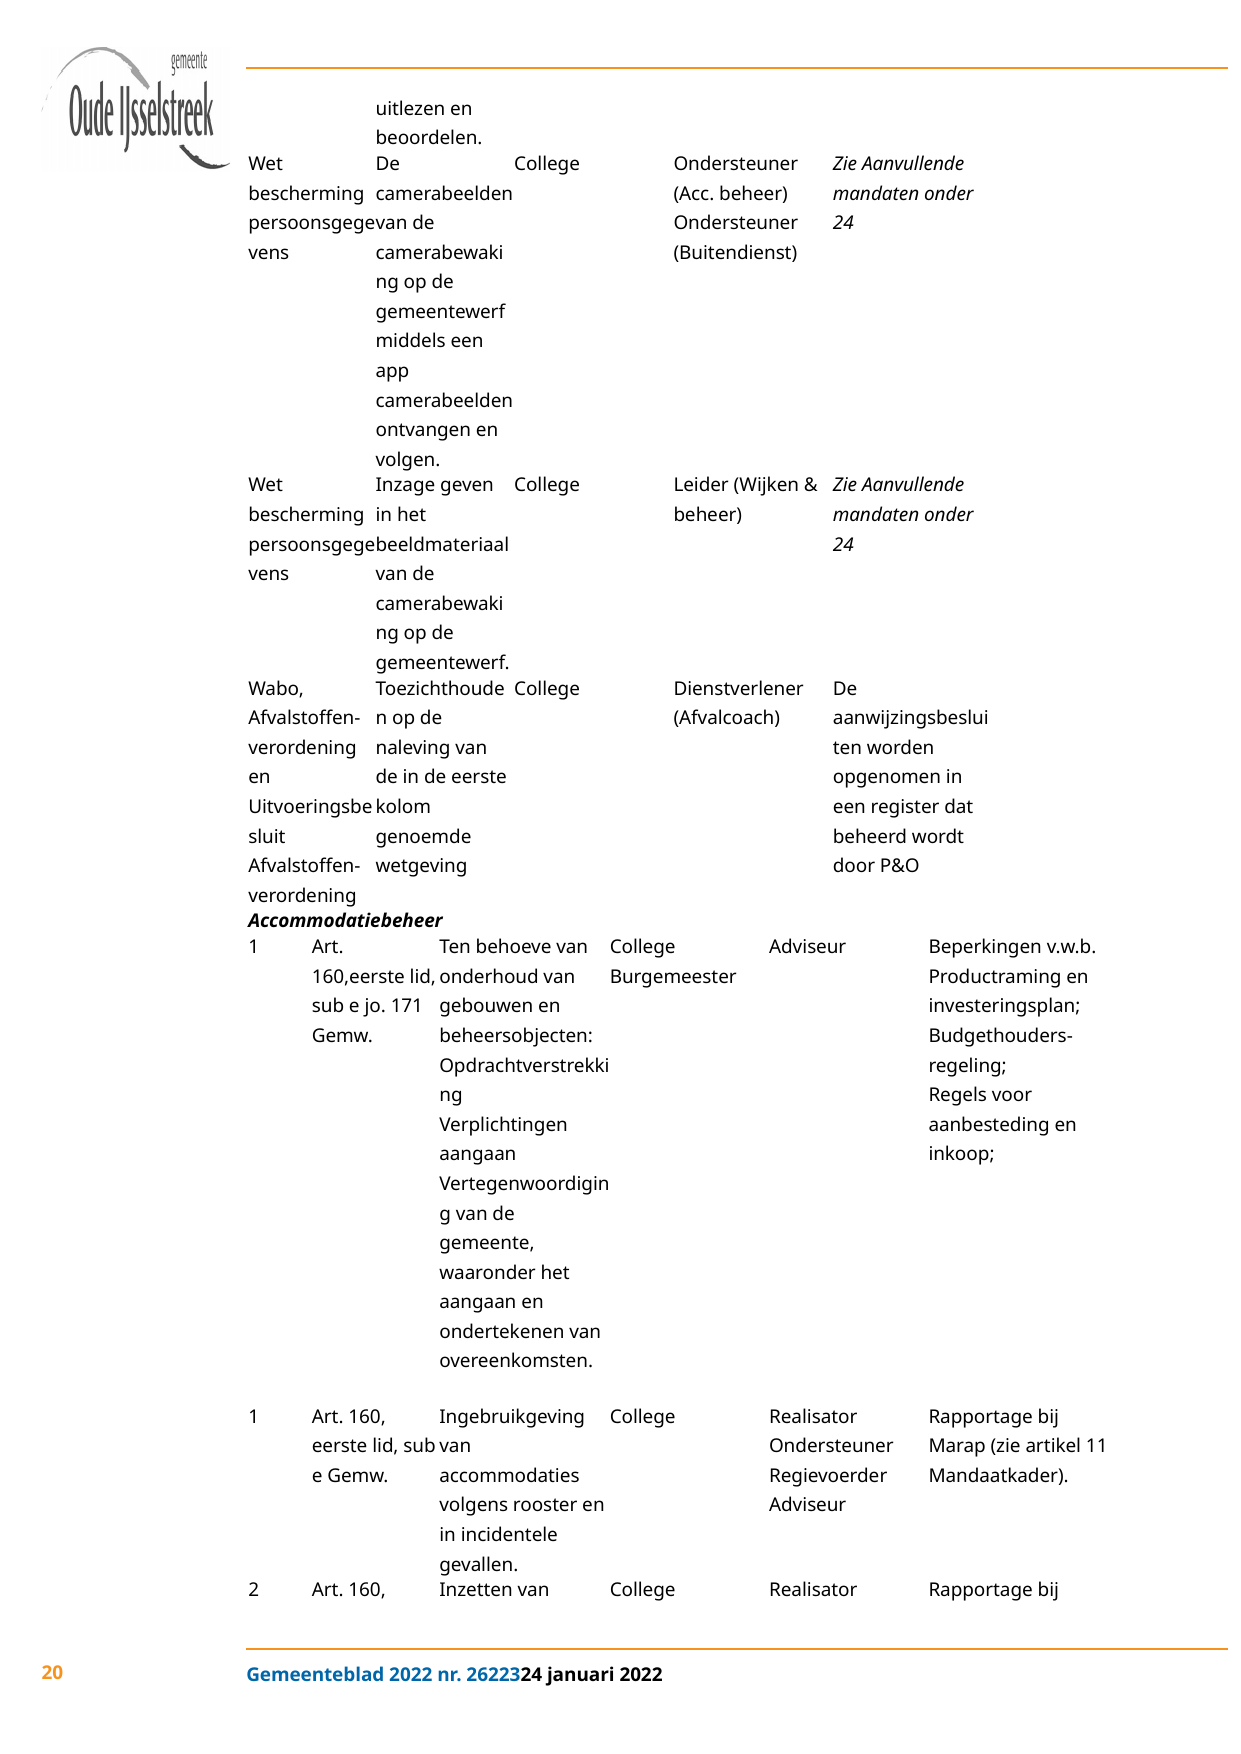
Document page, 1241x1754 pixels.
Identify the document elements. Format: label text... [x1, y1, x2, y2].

table_cell Rapportage bij Marap (zie artikel 11 Mandaatkader). [928, 1403, 1119, 1577]
table_cell College Burgemeester [610, 934, 769, 1403]
table_cell uitlezen en beoordelen. [375, 95, 514, 150]
table_cell Leider (Wijken & beheer) [673, 472, 833, 675]
table_cell Zie Aanvullende mandaten onder 24 [833, 150, 992, 472]
table_cell 1 [248, 1403, 312, 1577]
table_cell Inzage geven in het beeldmateriaal van de camerabewaking op de gemeentewerf. [375, 472, 514, 675]
table_cell Art. 160, [312, 1577, 439, 1602]
picture [41, 47, 231, 172]
table_cell 1 [248, 934, 312, 1403]
table_cell Accommodatiebeheer [248, 908, 1119, 933]
table_cell Zie Aanvullende mandaten onder 24 [833, 472, 992, 675]
table_cell Art. 160,eerste lid, sub e jo. 171 Gemw. [312, 934, 439, 1403]
table_cell Wabo, Afvalstoffen- verordening en Uitvoeringsbesluit Afvalstoffen- verordening [248, 675, 375, 908]
table_cell Art. 160, eerste lid, sub e Gemw. [312, 1403, 439, 1577]
table_cell College [610, 1577, 769, 1602]
table_cell Toezichthouden op de naleving van de in de eerste kolom genoemde wetgeving [375, 675, 514, 908]
table_cell College [514, 472, 673, 675]
table_cell De camerabeelden van de camerabewaking op de gemeentewerf middels een app camerabeelden ontvangen en volgen. [375, 150, 514, 472]
table_cell Realisator [769, 1577, 928, 1602]
table_cell [248, 95, 375, 150]
table_cell 2 [248, 1577, 312, 1602]
table_cell Adviseur [769, 934, 928, 1403]
table_cell Ten behoeve van onderhoud van gebouwen en beheersobjecten: Opdrachtverstrekking Verplichtingen aangaan Vertegenwoordiging van de gemeente, waaronder het aangaan en ondertekenen van overeenkomsten. [439, 934, 609, 1403]
table_cell [514, 95, 673, 150]
table_cell Wet bescherming persoonsgegevens [248, 150, 375, 472]
table_cell Wet bescherming persoonsgegevens [248, 472, 375, 675]
table_cell Ondersteuner (Acc. beheer) Ondersteuner (Buitendienst) [673, 150, 833, 472]
table_cell Inzetten van [439, 1577, 609, 1602]
table_cell College [514, 150, 673, 472]
table_cell Rapportage bij [928, 1577, 1119, 1602]
table_cell Dienstverlener (Afvalcoach) [673, 675, 833, 908]
table_cell Beperkingen v.w.b. Productraming en investeringsplan; Budgethouders- regeling; Regels voor aanbesteding en inkoop; [928, 934, 1119, 1403]
table_cell Realisator Ondersteuner Regievoerder Adviseur [769, 1403, 928, 1577]
table_cell De aanwijzingsbesluiten worden opgenomen in een register dat beheerd wordt door P&O [833, 675, 992, 908]
table_cell College [610, 1403, 769, 1577]
table_cell [833, 95, 992, 150]
table_cell College [514, 675, 673, 908]
table_cell Ingebruikgeving van accommodaties volgens rooster en in incidentele gevallen. [439, 1403, 609, 1577]
table_cell [673, 95, 833, 150]
